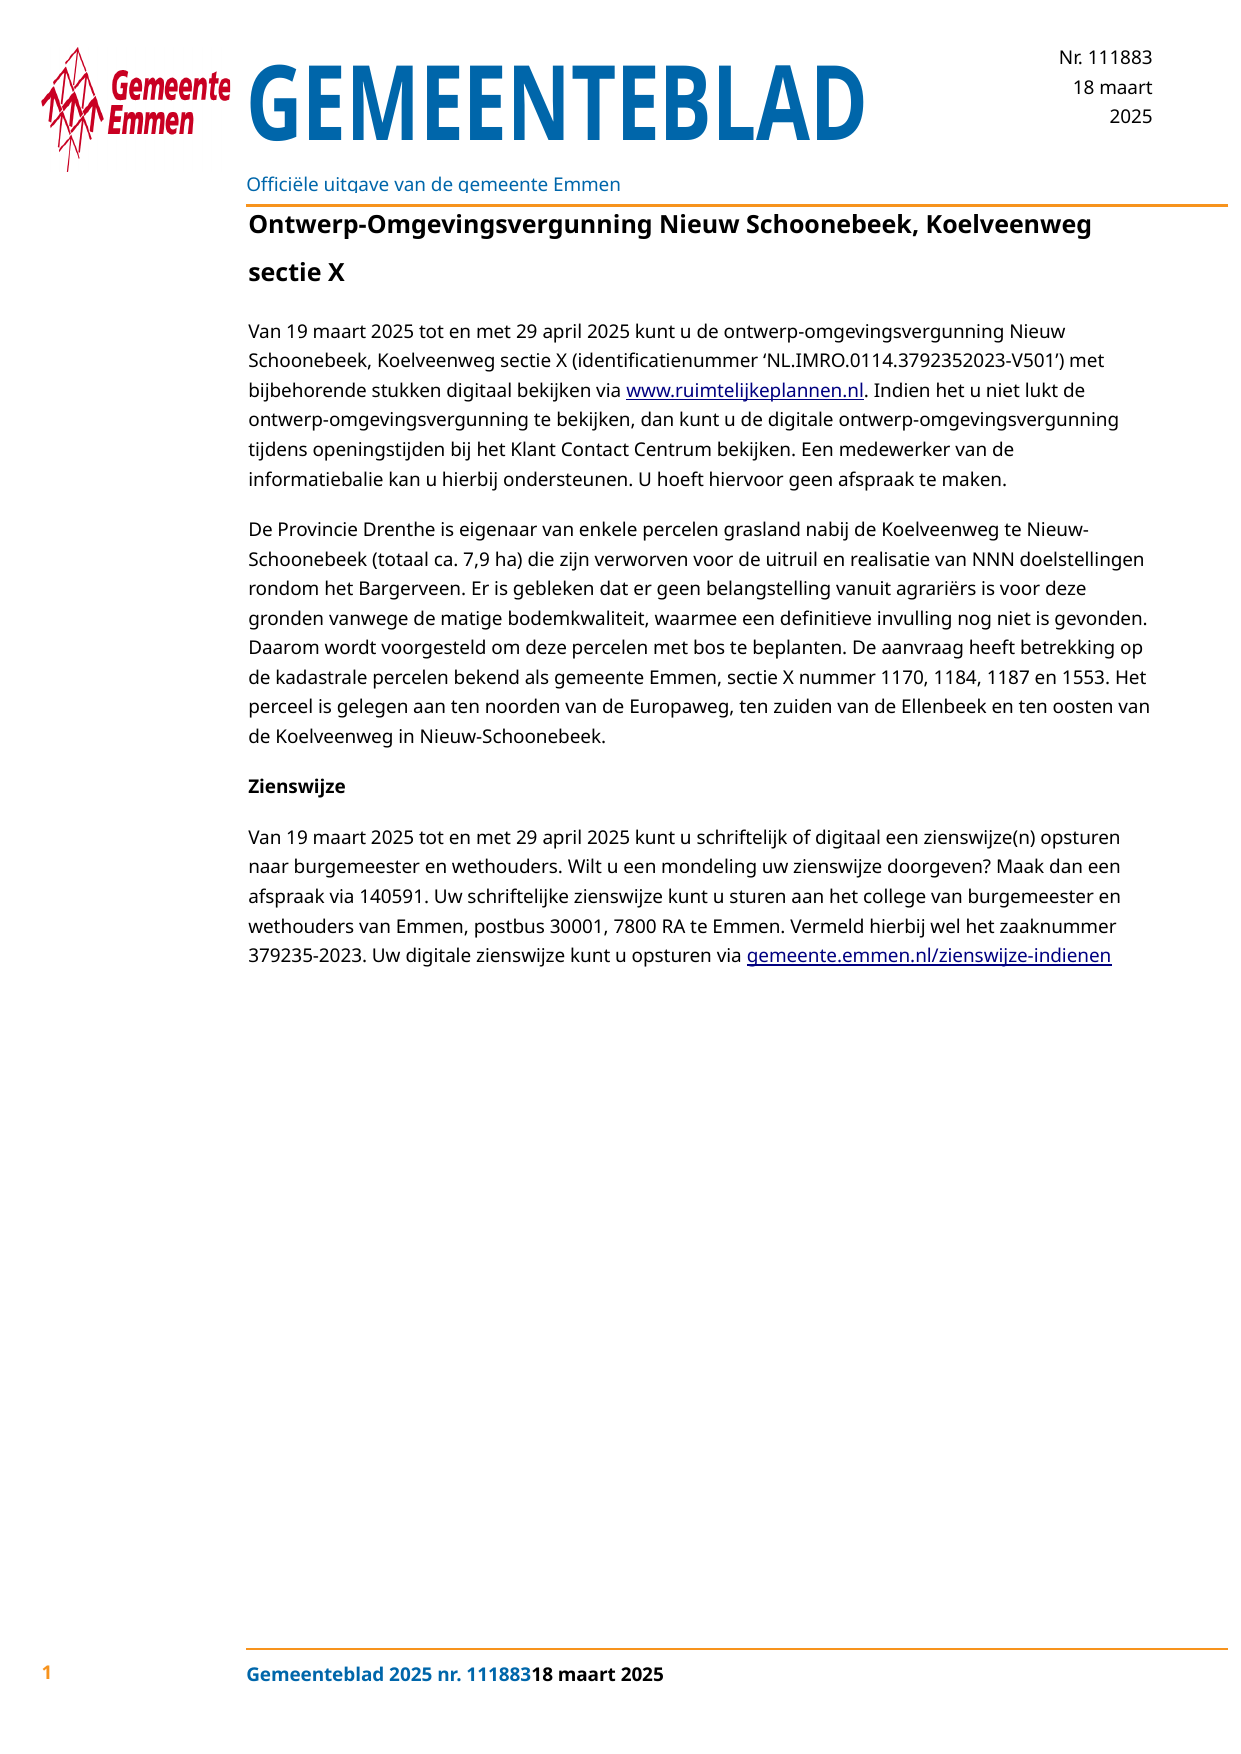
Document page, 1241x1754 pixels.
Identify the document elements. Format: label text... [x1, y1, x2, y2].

text Ontwerp-Omgevingsvergunning Nieuw Schoonebeek, Koelveenweg sectie X [248, 207, 1152, 288]
text Zienswijze [248, 774, 1152, 799]
picture [41, 47, 231, 172]
text De Provincie Drenthe is eigenaar van enkele percelen grasland nabij de Koelveenweg te Nieuw-Schoonebeek (totaal ca. 7,9 ha) die zijn verworven voor de uitruil en realisatie van NNN doelstellingen rondom het Bargerveen. Er is gebleken dat er geen belangstelling vanuit agrariërs is voor deze gronden vanwege de matige bodemkwaliteit, waarmee een definitieve invulling nog niet is gevonden. Daarom wordt voorgesteld om deze percelen met bos te beplanten. De aanvraag heeft betrekking op de kadastrale percelen bekend als gemeente Emmen, sectie X nummer 1170, 1184, 1187 en 1553. Het perceel is gelegen aan ten noorden van de Europaweg, ten zuiden van de Ellenbeek en ten oosten van de Koelveenweg in Nieuw-Schoonebeek. [248, 516, 1152, 749]
text Van 19 maart 2025 tot en met 29 april 2025 kunt u schriftelijk of digitaal een zienswijze(n) opsturen naar burgemeester en wethouders. Wilt u een mondeling uw zienswijze doorgeven? Maak dan een afspraak via 140591. Uw schriftelijke zienswijze kunt u sturen aan het college van burgemeester en wethouders van Emmen, postbus 30001, 7800 RA te Emmen. Vermeld hierbij wel het zaaknummer 379235-2023. Uw digitale zienswijze kunt u opsturen via gemeente.emmen.nl/zienswijze-indienen [248, 824, 1152, 968]
text Van 19 maart 2025 tot en met 29 april 2025 kunt u de ontwerp-omgevingsvergunning Nieuw Schoonebeek, Koelveenweg sectie X (identificatienummer ‘NL.IMRO.0114.3792352023-V501’) met bijbehorende stukken digitaal bekijken via www.ruimtelijkeplannen.nl. Indien het u niet lukt de ontwerp-omgevingsvergunning te bekijken, dan kunt u de digitale ontwerp-omgevingsvergunning tijdens openingstijden bij het Klant Contact Centrum bekijken. Een medewerker van de informatiebalie kan u hierbij ondersteunen. U hoeft hiervoor geen afspraak te maken. [248, 318, 1152, 492]
